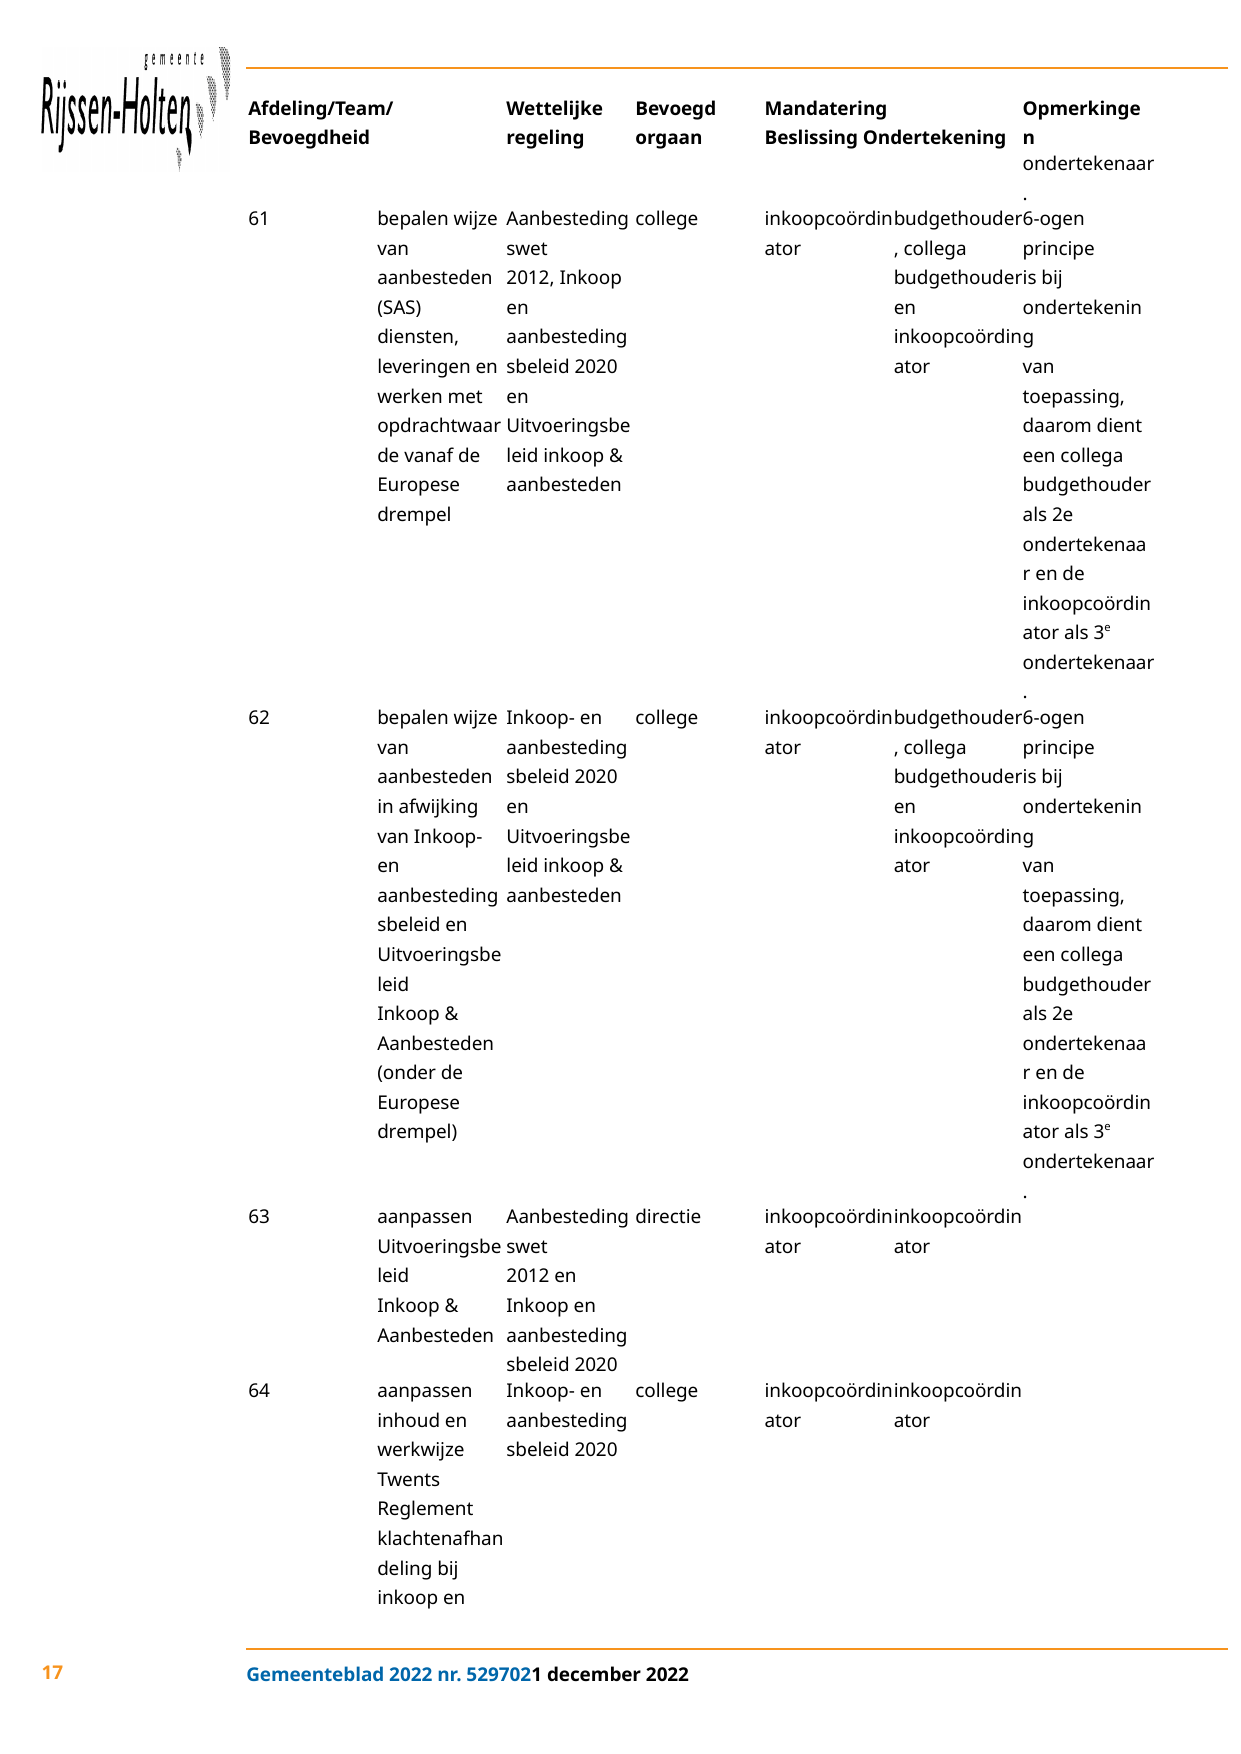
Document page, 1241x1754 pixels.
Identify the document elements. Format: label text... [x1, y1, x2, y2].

table_cell [894, 150, 1022, 205]
table_cell inkoopcoördinator [764, 705, 893, 1203]
table_cell college [635, 205, 764, 704]
table_cell [764, 150, 893, 205]
table_cell Inkoop- en aanbestedingsbeleid 2020 [506, 1377, 635, 1610]
table_cell inkoopcoördinator [764, 1377, 893, 1610]
table_cell budgethouder, collega budgethouder en inkoopcoördinator [894, 705, 1022, 1203]
table_cell 6-ogen principe is bij ondertekening van toepassing, daarom dient een collega budgethouder als 2e ondertekenaar en de inkoopcoördinator als 3e ondertekenaar. [1023, 705, 1152, 1203]
table_cell inkoopcoördinator [764, 1204, 893, 1377]
table_cell ondertekenaar. [1023, 150, 1152, 205]
table_header Wettelijke regeling [506, 95, 635, 150]
table_cell [506, 150, 635, 205]
table_header Mandatering Beslissing Ondertekening [764, 95, 1022, 150]
table_cell inkoopcoördinator [894, 1377, 1022, 1610]
table_cell budgethouder, collega budgethouder en inkoopcoördinator [894, 205, 1022, 704]
table_cell aanpassen inhoud en werkwijze Twents Reglement klachtenafhandeling bij inkoop en [377, 1377, 506, 1610]
table_cell inkoopcoördinator [894, 1204, 1022, 1377]
table_cell [635, 150, 764, 205]
table_cell bepalen wijze van aanbesteden in afwijking van Inkoop- en aanbestedingsbeleid en Uitvoeringsbeleid Inkoop & Aanbesteden (onder de Europese drempel) [377, 705, 506, 1203]
picture [41, 47, 231, 172]
table_cell 63 [248, 1204, 377, 1377]
table_cell [248, 150, 377, 205]
table_header Opmerkingen [1023, 95, 1152, 150]
table_cell Inkoop- en aanbestedingsbeleid 2020 en Uitvoeringsbeleid inkoop & aanbesteden [506, 705, 635, 1203]
table_header Bevoegd orgaan [635, 95, 764, 150]
table_cell [377, 150, 506, 205]
table_cell directie [635, 1204, 764, 1377]
table_cell aanpassen Uitvoeringsbeleid Inkoop & Aanbesteden [377, 1204, 506, 1377]
table_cell 64 [248, 1377, 377, 1610]
table_cell [1023, 1377, 1152, 1610]
table_cell 62 [248, 705, 377, 1203]
table_cell 6-ogen principe is bij ondertekening van toepassing, daarom dient een collega budgethouder als 2e ondertekenaar en de inkoopcoördinator als 3e ondertekenaar. [1023, 205, 1152, 704]
table_header Afdeling/Team/Bevoegdheid [248, 95, 506, 150]
table_cell Aanbestedingswet 2012 en Inkoop en aanbestedingsbeleid 2020 [506, 1204, 635, 1377]
table_cell college [635, 705, 764, 1203]
table_cell inkoopcoördinator [764, 205, 893, 704]
table_cell college [635, 1377, 764, 1610]
table_cell 61 [248, 205, 377, 704]
table_cell [1023, 1204, 1152, 1377]
table_cell Aanbestedingswet 2012, Inkoop en aanbestedingsbeleid 2020 en Uitvoeringsbeleid inkoop & aanbesteden [506, 205, 635, 704]
table_cell bepalen wijze van aanbesteden (SAS) diensten, leveringen en werken met opdrachtwaarde vanaf de Europese drempel [377, 205, 506, 704]
